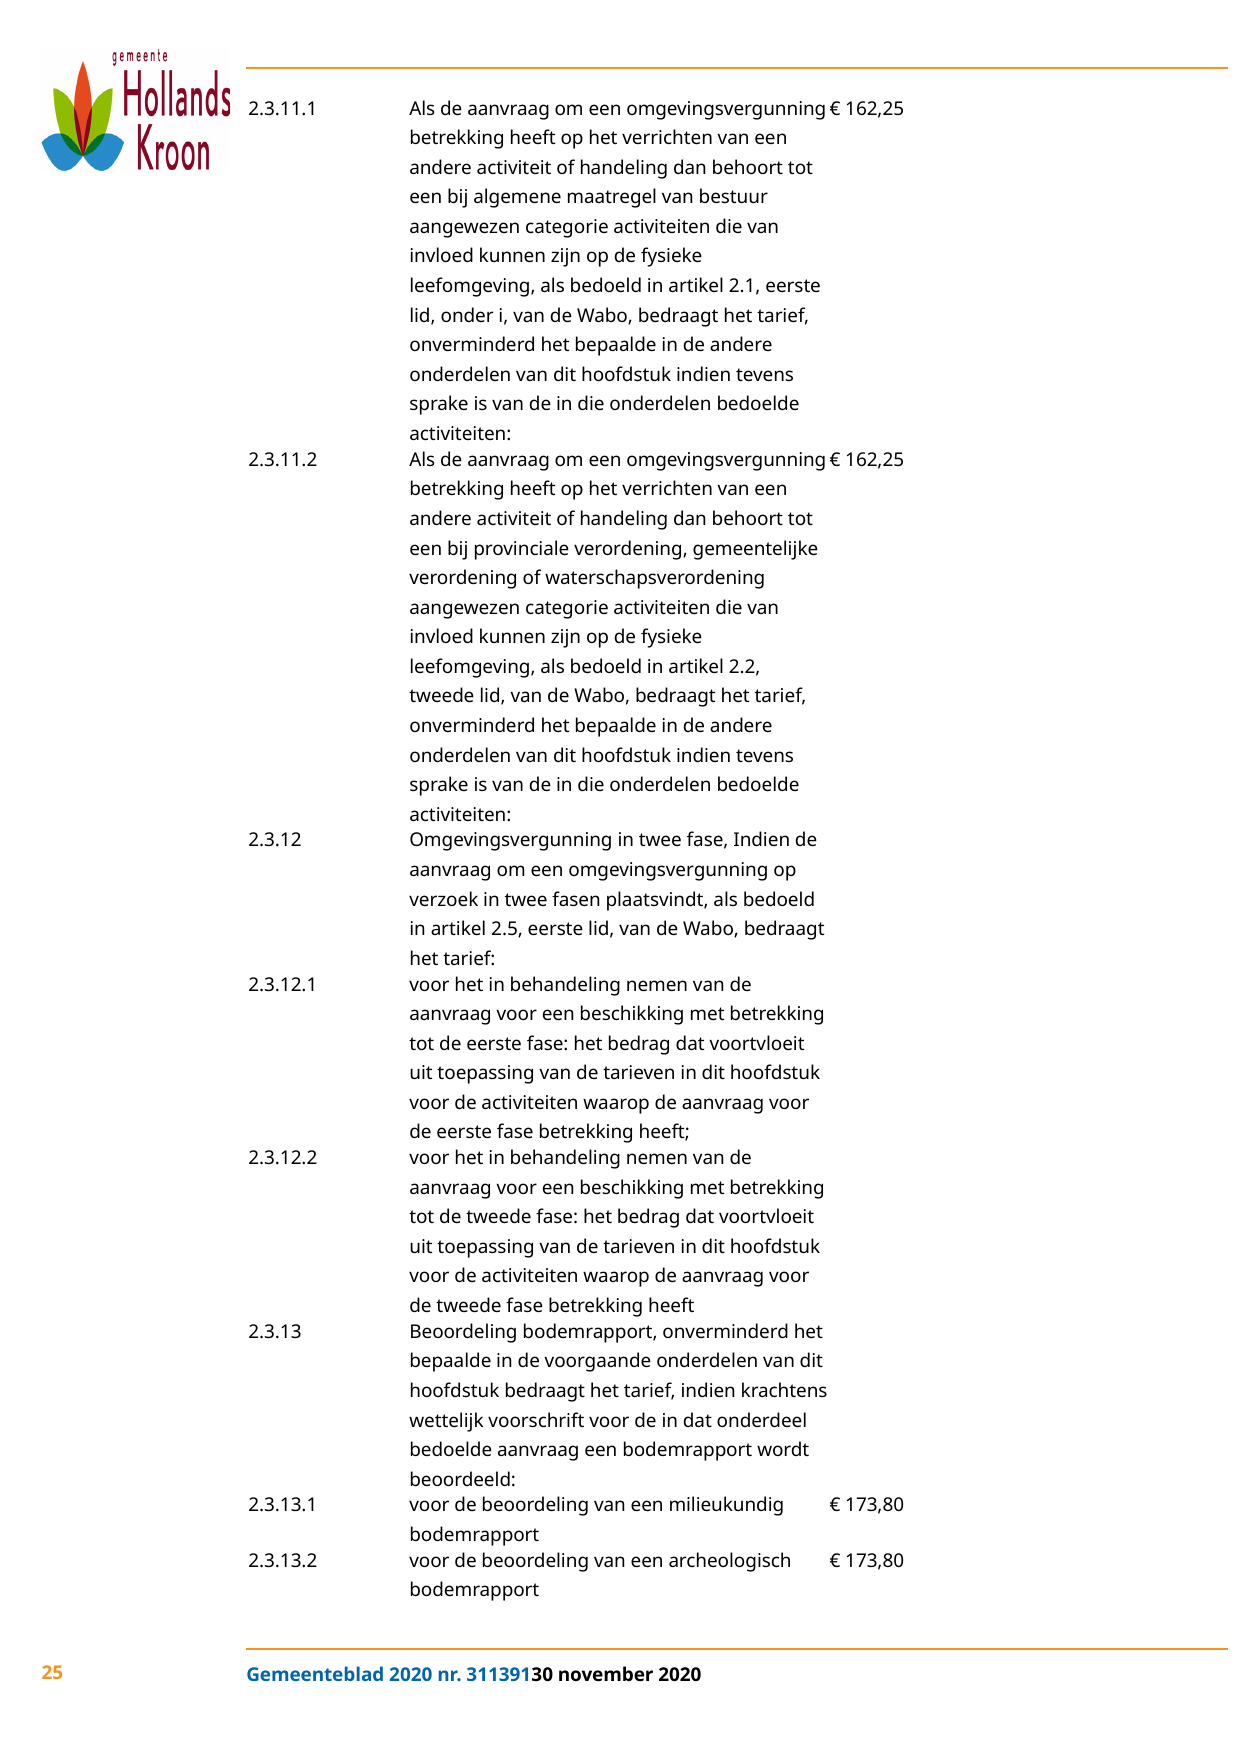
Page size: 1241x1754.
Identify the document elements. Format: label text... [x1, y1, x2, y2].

table_cell [991, 1547, 1152, 1602]
table_cell [991, 827, 1152, 971]
table_cell 2.3.11.1 [248, 95, 409, 446]
table_cell [991, 1144, 1152, 1318]
table_cell € 173,80 [829, 1492, 991, 1547]
table_cell [829, 1318, 991, 1492]
table_cell € 162,25 [829, 95, 991, 446]
table_cell 2.3.12.1 [248, 971, 409, 1144]
table_cell Omgevingsvergunning in twee fase, Indien de aanvraag om een omgevingsvergunning op verzoek in twee fasen plaatsvindt, als bedoeld in artikel 2.5, eerste lid, van de Wabo, bedraagt het tarief: [409, 827, 829, 971]
table_cell voor de beoordeling van een archeologisch bodemrapport [409, 1547, 829, 1602]
table_cell 2.3.13.2 [248, 1547, 409, 1602]
table_cell voor de beoordeling van een milieukundig bodemrapport [409, 1492, 829, 1547]
table_cell [829, 827, 991, 971]
table_cell voor het in behandeling nemen van de aanvraag voor een beschikking met betrekking tot de tweede fase: het bedrag dat voortvloeit uit toepassing van de tarieven in dit hoofdstuk voor de activiteiten waarop de aanvraag voor de tweede fase betrekking heeft [409, 1144, 829, 1318]
picture [41, 47, 231, 172]
table_cell voor het in behandeling nemen van de aanvraag voor een beschikking met betrekking tot de eerste fase: het bedrag dat voortvloeit uit toepassing van de tarieven in dit hoofdstuk voor de activiteiten waarop de aanvraag voor de eerste fase betrekking heeft; [409, 971, 829, 1144]
table_cell Beoordeling bodemrapport, onverminderd het bepaalde in de voorgaande onderdelen van dit hoofdstuk bedraagt het tarief, indien krachtens wettelijk voorschrift voor de in dat onderdeel bedoelde aanvraag een bodemrapport wordt beoordeeld: [409, 1318, 829, 1492]
table_cell [829, 1144, 991, 1318]
table_cell [991, 95, 1152, 446]
table_cell 2.3.11.2 [248, 446, 409, 827]
table_cell € 173,80 [829, 1547, 991, 1602]
table_cell 2.3.12.2 [248, 1144, 409, 1318]
table_cell Als de aanvraag om een omgevingsvergunning betrekking heeft op het verrichten van een andere activiteit of handeling dan behoort tot een bij provinciale verordening, gemeentelijke verordening of waterschapsverordening aangewezen categorie activiteiten die van invloed kunnen zijn op de fysieke leefomgeving, als bedoeld in artikel 2.2, tweede lid, van de Wabo, bedraagt het tarief, onverminderd het bepaalde in de andere onderdelen van dit hoofdstuk indien tevens sprake is van de in die onderdelen bedoelde activiteiten: [409, 446, 829, 827]
table_cell 2.3.13 [248, 1318, 409, 1492]
table_cell Als de aanvraag om een omgevingsvergunning betrekking heeft op het verrichten van een andere activiteit of handeling dan behoort tot een bij algemene maatregel van bestuur aangewezen categorie activiteiten die van invloed kunnen zijn op de fysieke leefomgeving, als bedoeld in artikel 2.1, eerste lid, onder i, van de Wabo, bedraagt het tarief, onverminderd het bepaalde in de andere onderdelen van dit hoofdstuk indien tevens sprake is van de in die onderdelen bedoelde activiteiten: [409, 95, 829, 446]
table_cell 2.3.12 [248, 827, 409, 971]
table_cell [991, 1318, 1152, 1492]
table_cell [829, 971, 991, 1144]
table_cell 2.3.13.1 [248, 1492, 409, 1547]
table_cell [991, 446, 1152, 827]
table_cell [991, 1492, 1152, 1547]
table_cell [991, 971, 1152, 1144]
table_cell € 162,25 [829, 446, 991, 827]
